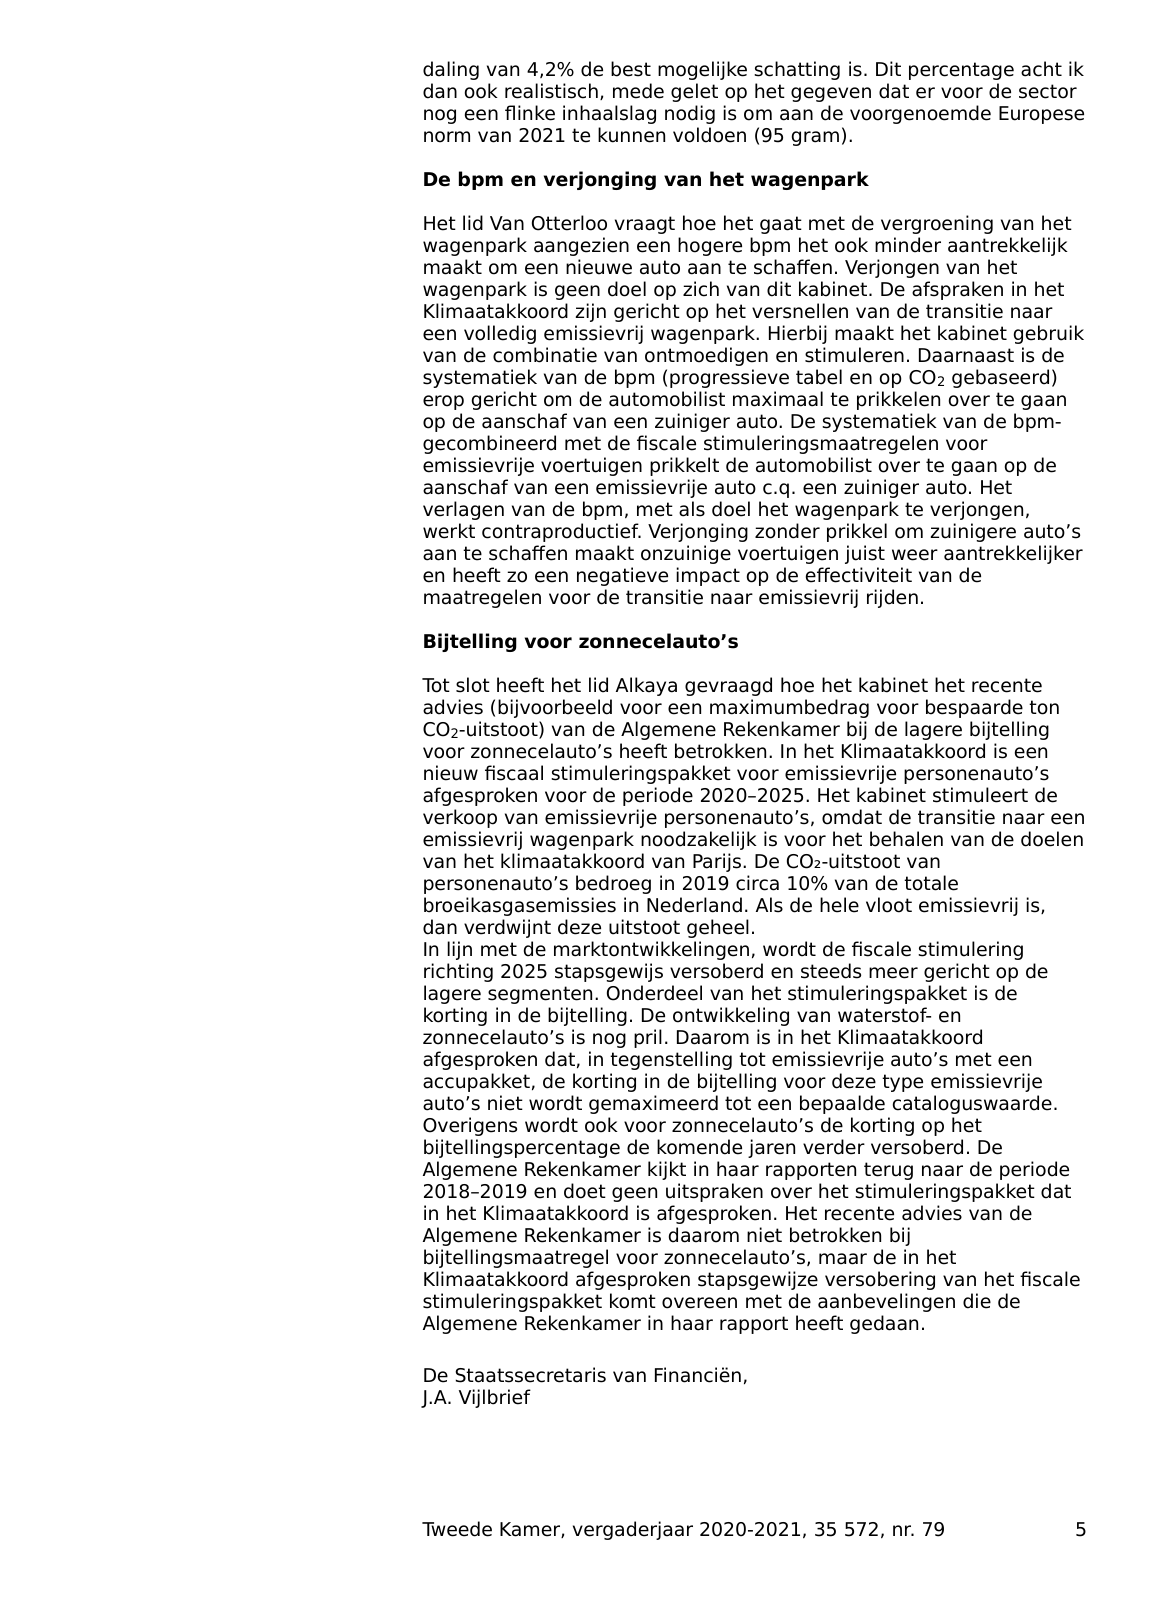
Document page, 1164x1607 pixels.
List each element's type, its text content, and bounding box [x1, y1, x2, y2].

text Het lid Van Otterloo vraagt hoe het gaat met de vergroening van het wagenpark aangezien een hogere bpm het ook minder aantrekkelijk maakt om een nieuwe auto aan te schaffen. Verjongen van het wagenpark is geen doel op zich van dit kabinet. De afspraken in het Klimaatakkoord zijn gericht op het versnellen van de transitie naar een volledig emissievrij wagenpark. Hierbij maakt het kabinet gebruik van de combinatie van ontmoedigen en stimuleren. Daarnaast is de systematiek van de bpm (progressieve tabel en op CO2 gebaseerd) erop gericht om de automobilist maximaal te prikkelen over te gaan op de aanschaf van een zuiniger auto. De systematiek van de bpm- gecombineerd met de fiscale stimuleringsmaatregelen voor emissievrije voertuigen prikkelt de automobilist over te gaan op de aanschaf van een emissievrije auto c.q. een zuiniger auto. Het verlagen van de bpm, met als doel het wagenpark te verjongen, werkt contraproductief. Verjonging zonder prikkel om zuinigere auto’s aan te schaffen maakt onzuinige voertuigen juist weer aantrekkelijker en heeft zo een negatieve impact op de effectiviteit van de maatregelen voor de transitie naar emissievrij rijden. [422, 213, 1087, 609]
text Tot slot heeft het lid Alkaya gevraagd hoe het kabinet het recente advies (bijvoorbeeld voor een maximumbedrag voor bespaarde ton CO2-uitstoot) van de Algemene Rekenkamer bij de lagere bijtelling voor zonnecelauto’s heeft betrokken. In het Klimaatakkoord is een nieuw fiscaal stimuleringspakket voor emissievrije personenauto’s afgesproken voor de periode 2020–2025. Het kabinet stimuleert de verkoop van emissievrije personenauto’s, omdat de transitie naar een emissievrij wagenpark noodzakelijk is voor het behalen van de doelen van het klimaatakkoord van Parijs. De CO₂-uitstoot van personenauto’s bedroeg in 2019 circa 10% van de totale broeikasgasemissies in Nederland. Als de hele vloot emissievrij is, dan verdwijnt deze uitstoot geheel. [422, 675, 1087, 939]
text De Staatssecretaris van Financiën, J.A. Vijlbrief [422, 1365, 1087, 1409]
subtitle De bpm en verjonging van het wagenpark [422, 169, 1087, 191]
subtitle Bijtelling voor zonnecelauto’s [422, 631, 1087, 653]
text In lijn met de marktontwikkelingen, wordt de fiscale stimulering richting 2025 stapsgewijs versoberd en steeds meer gericht op de lagere segmenten. Onderdeel van het stimuleringspakket is de korting in de bijtelling. De ontwikkeling van waterstof- en zonnecelauto’s is nog pril. Daarom is in het Klimaatakkoord afgesproken dat, in tegenstelling tot emissievrije auto’s met een accupakket, de korting in de bijtelling voor deze type emissievrije auto’s niet wordt gemaximeerd tot een bepaalde cataloguswaarde. Overigens wordt ook voor zonnecelauto’s de korting op het bijtellingspercentage de komende jaren verder versoberd. De Algemene Rekenkamer kijkt in haar rapporten terug naar de periode 2018–2019 en doet geen uitspraken over het stimuleringspakket dat in het Klimaatakkoord is afgesproken. Het recente advies van de Algemene Rekenkamer is daarom niet betrokken bij bijtellingsmaatregel voor zonnecelauto’s, maar de in het Klimaatakkoord afgesproken stapsgewijze versobering van het fiscale stimuleringspakket komt overeen met de aanbevelingen die de Algemene Rekenkamer in haar rapport heeft gedaan. [422, 939, 1087, 1335]
text daling van 4,2% de best mogelijke schatting is. Dit percentage acht ik dan ook realistisch, mede gelet op het gegeven dat er voor de sector nog een flinke inhaalslag nodig is om aan de voorgenoemde Europese norm van 2021 te kunnen voldoen (95 gram). [422, 59, 1087, 147]
